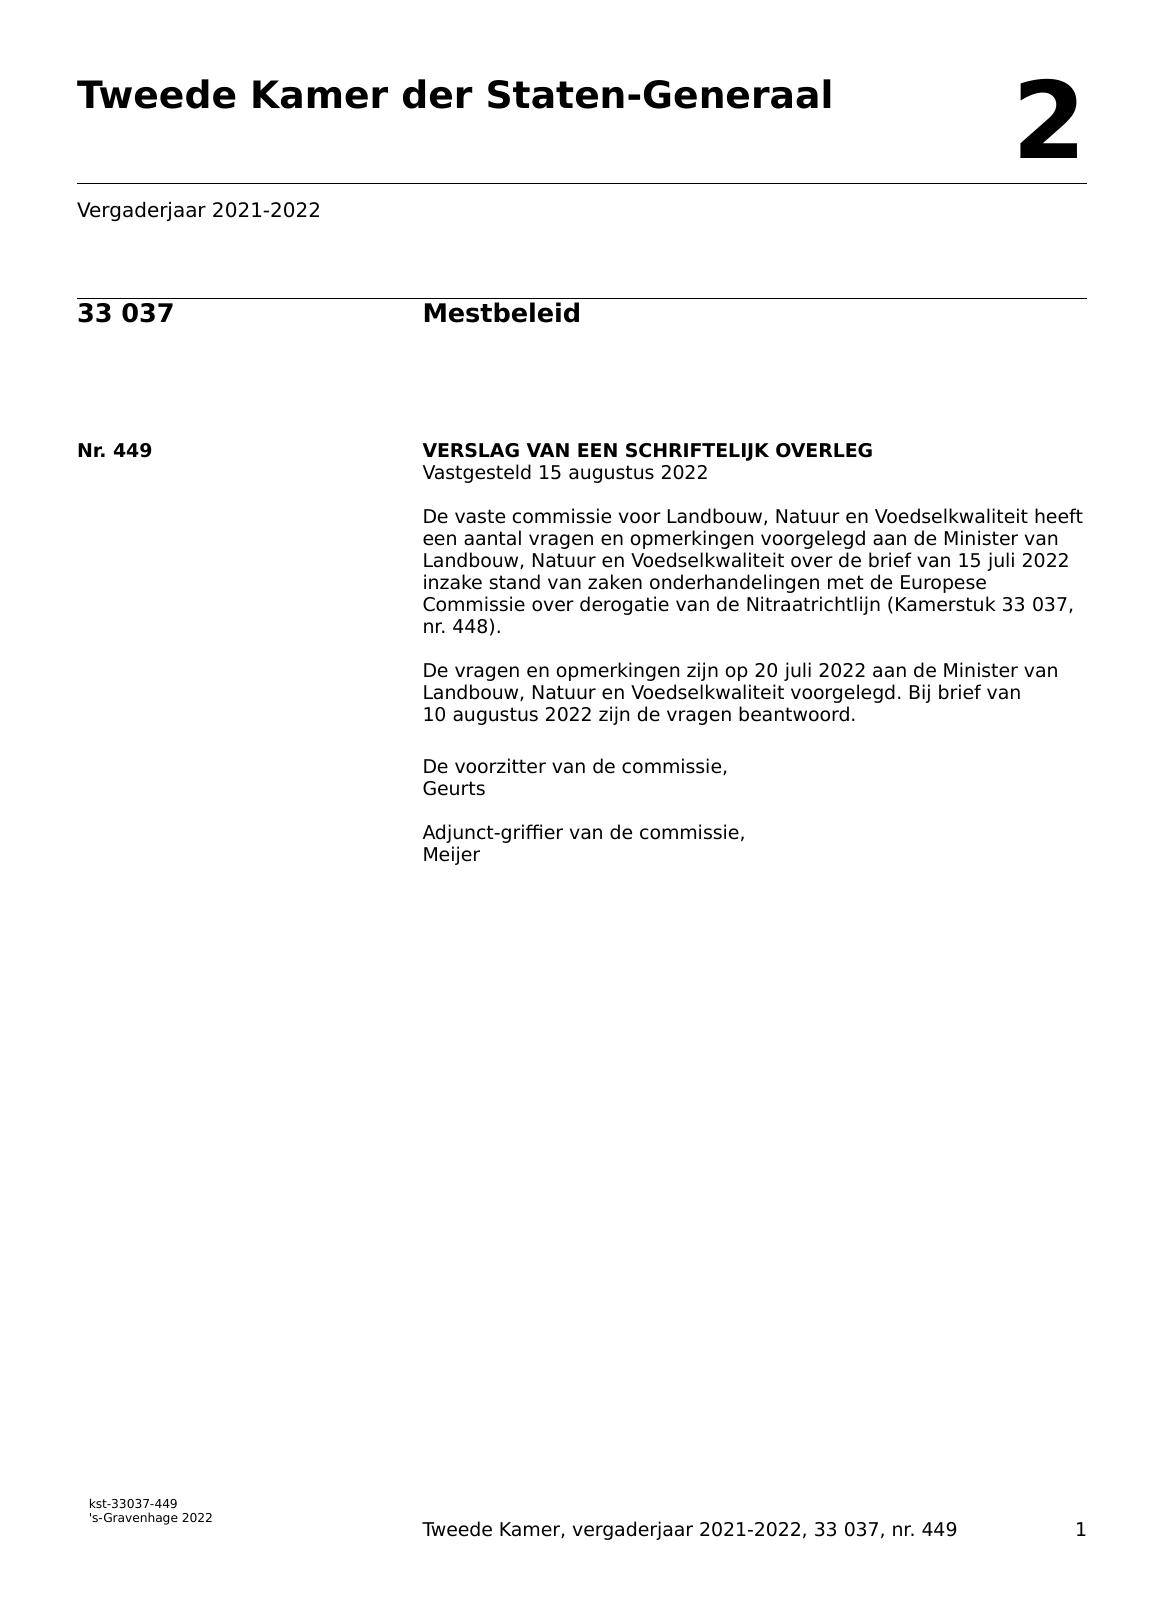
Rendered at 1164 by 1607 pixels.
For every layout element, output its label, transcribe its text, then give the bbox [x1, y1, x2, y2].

subtitle 33 037 Mestbeleid [77, 299, 1087, 329]
text De voorzitter van de commissie, Geurts [422, 756, 1087, 800]
text Adjunct-griffier van de commissie, Meijer [422, 822, 1087, 866]
table_header 2 [886, 59, 1087, 183]
text 's-Gravenhage 2022 [88, 1511, 323, 1525]
text De vaste commissie voor Landbouw, Natuur en Voedselkwaliteit heeft een aantal vragen en opmerkingen voorgelegd aan de Minister van Landbouw, Natuur en Voedselkwaliteit over de brief van 15 juli 2022 inzake stand van zaken onderhandelingen met de Europese Commissie over derogatie van de Nitraatrichtlijn (Kamerstuk 33 037, nr. 448). [422, 506, 1087, 638]
subtitle Nr. 449 VERSLAG VAN EEN SCHRIFTELIJK OVERLEG [77, 440, 1087, 462]
text Vastgesteld 15 augustus 2022 [422, 462, 1087, 484]
text kst-33037-449 [88, 1497, 323, 1511]
text De vragen en opmerkingen zijn op 20 juli 2022 aan de Minister van Landbouw, Natuur en Voedselkwaliteit voorgelegd. Bij brief van 10 augustus 2022 zijn de vragen beantwoord. [422, 660, 1087, 726]
table_header Tweede Kamer der Staten-Generaal [77, 59, 886, 183]
table_cell Vergaderjaar 2021-2022 [77, 184, 1087, 298]
